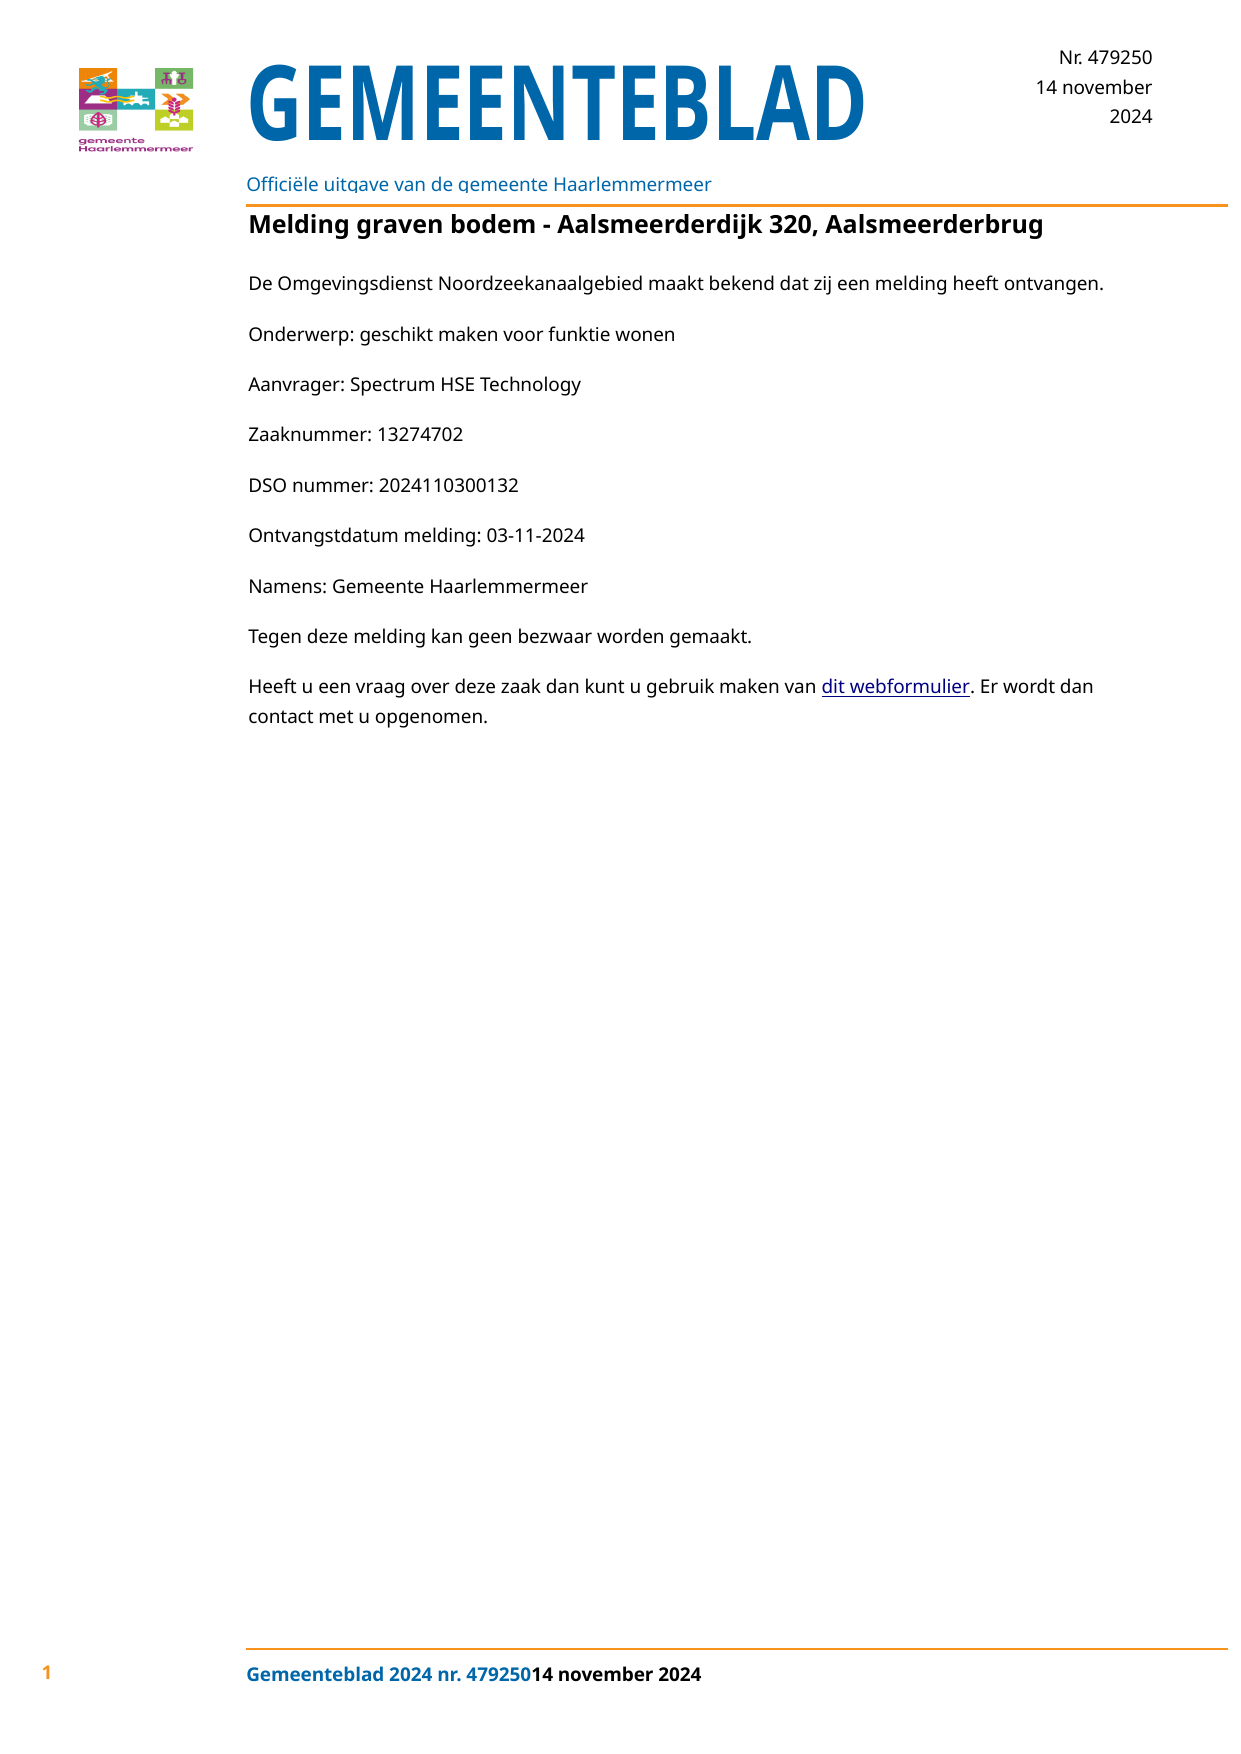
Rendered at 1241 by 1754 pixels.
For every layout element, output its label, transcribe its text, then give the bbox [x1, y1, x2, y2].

text Aanvrager: Spectrum HSE Technology [248, 371, 1152, 397]
text Tegen deze melding kan geen bezwaar worden gemaakt. [248, 623, 1152, 649]
text De Omgevingsdienst Noordzeekanaalgebied maakt bekend dat zij een melding heeft ontvangen. [248, 270, 1152, 296]
text Onderwerp: geschikt maken voor funktie wonen [248, 321, 1152, 346]
text Zaaknummer: 13274702 [248, 422, 1152, 447]
picture [41, 47, 231, 172]
text Heeft u een vraag over deze zaak dan kunt u gebruik maken van dit webformulier. Er wordt dan contact met u opgenomen. [248, 674, 1152, 729]
text DSO nummer: 2024110300132 [248, 472, 1152, 498]
text Namens: Gemeente Haarlemmermeer [248, 573, 1152, 598]
text Melding graven bodem - Aalsmeerderdijk 320, Aalsmeerderbrug [248, 207, 1152, 241]
text Ontvangstdatum melding: 03-11-2024 [248, 522, 1152, 548]
